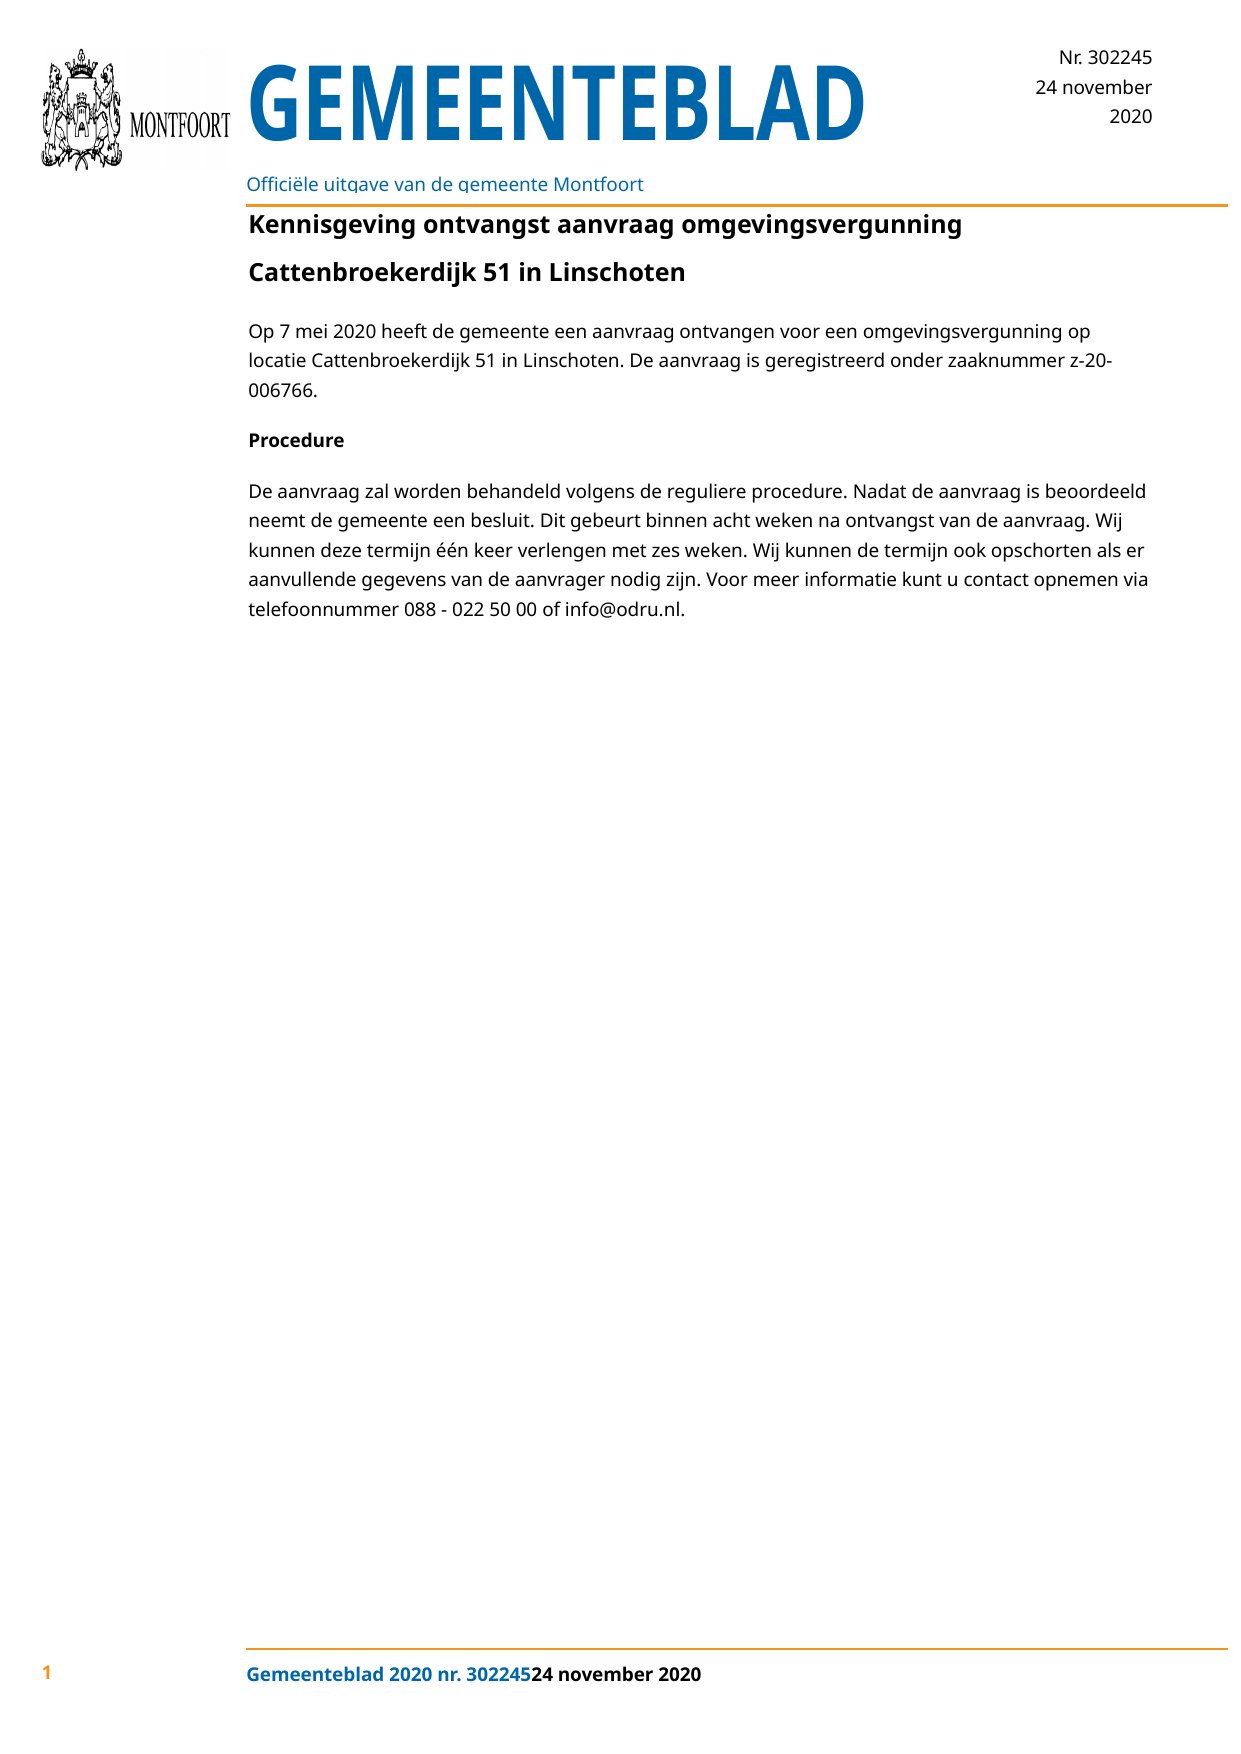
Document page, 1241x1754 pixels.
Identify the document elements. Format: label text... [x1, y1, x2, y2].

text Op 7 mei 2020 heeft de gemeente een aanvraag ontvangen voor een omgevingsvergunning op locatie Cattenbroekerdijk 51 in Linschoten. De aanvraag is geregistreerd onder zaaknummer z-20-006766. [248, 318, 1152, 403]
text Kennisgeving ontvangst aanvraag omgevingsvergunning Cattenbroekerdijk 51 in Linschoten [248, 207, 1152, 288]
text De aanvraag zal worden behandeld volgens de reguliere procedure. Nadat de aanvraag is beoordeeld neemt de gemeente een besluit. Dit gebeurt binnen acht weken na ontvangst van de aanvraag. Wij kunnen deze termijn één keer verlengen met zes weken. Wij kunnen de termijn ook opschorten als er aanvullende gegevens van de aanvrager nodig zijn. Voor meer informatie kunt u contact opnemen via telefoonnummer 088 - 022 50 00 of info@odru.nl. [248, 478, 1152, 622]
picture [41, 47, 231, 172]
text Procedure [248, 427, 1152, 453]
